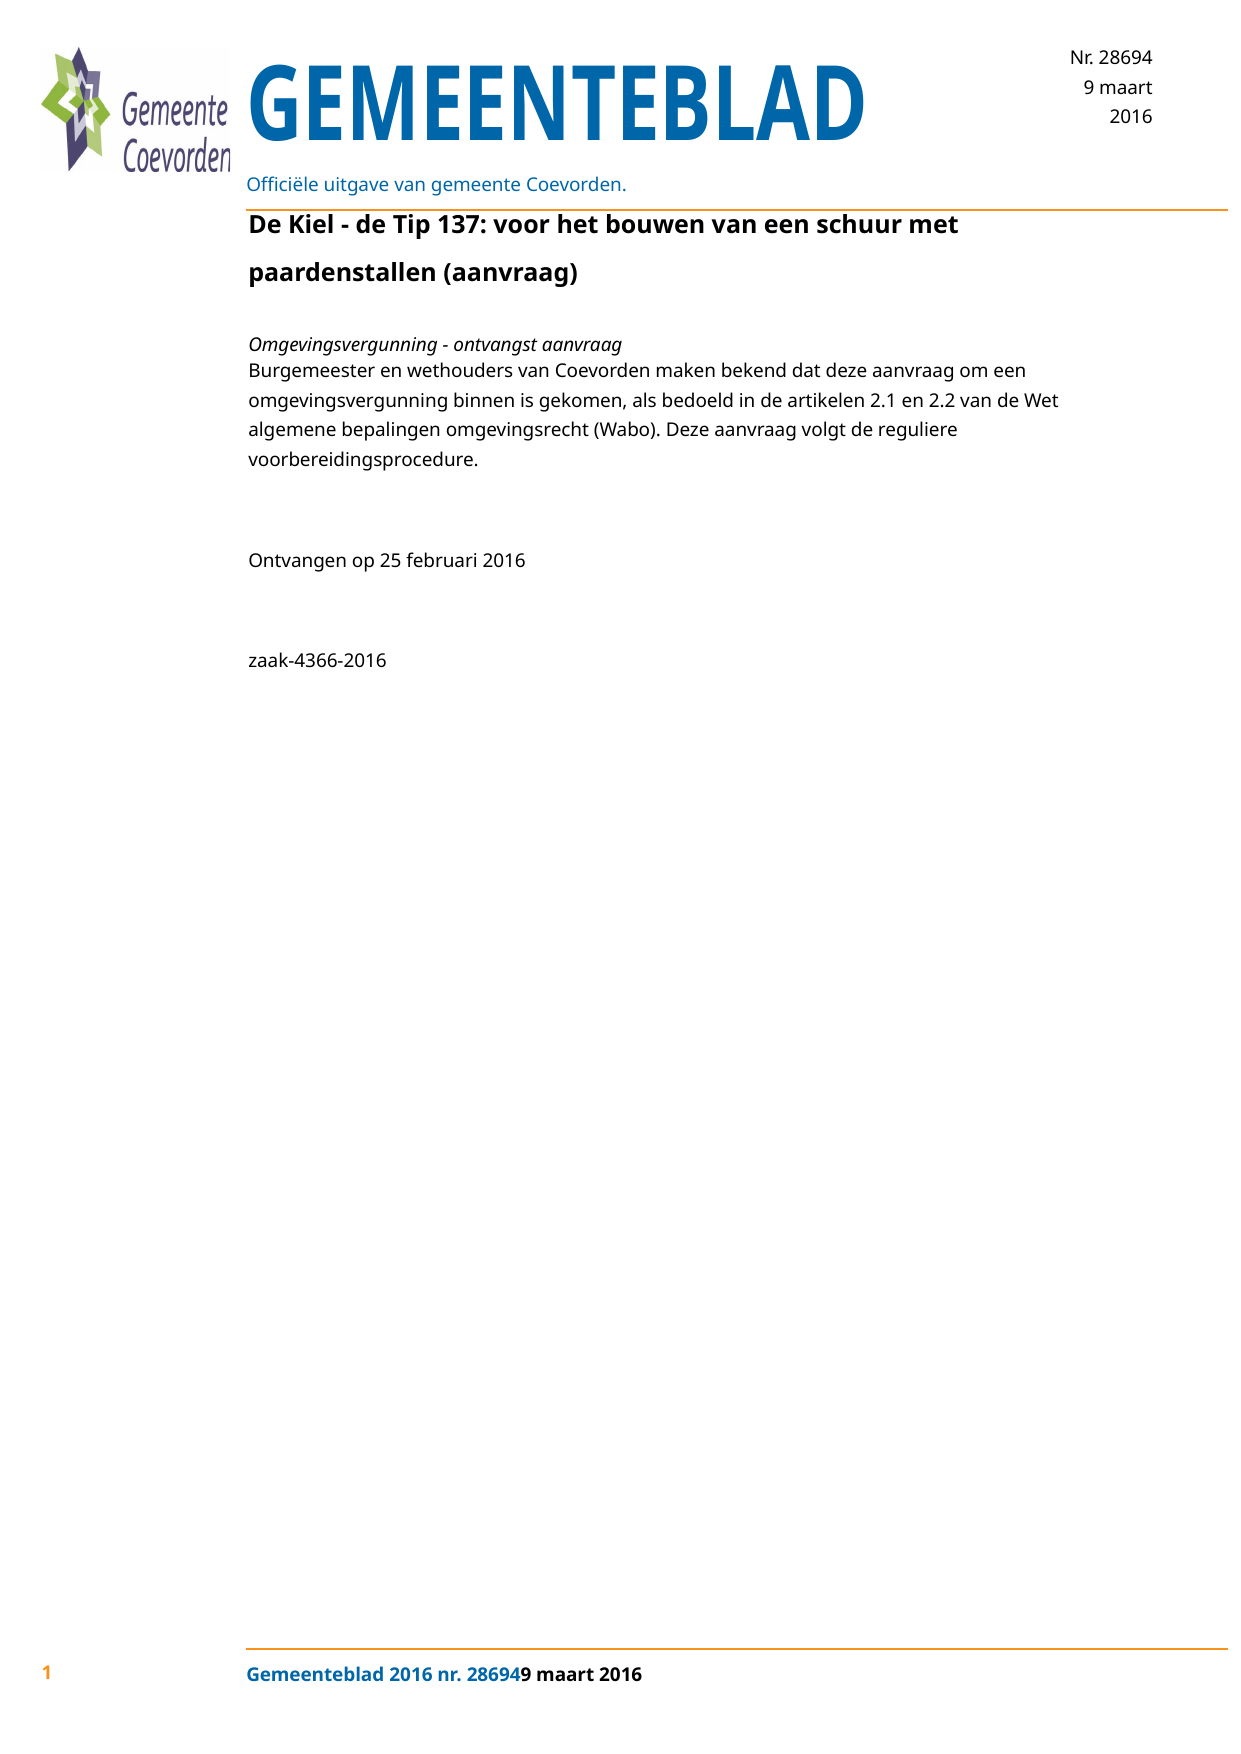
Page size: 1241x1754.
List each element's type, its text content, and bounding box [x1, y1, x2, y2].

text zaak-4366-2016 [248, 648, 1152, 673]
text Ontvangen op 25 februari 2016 [248, 547, 1152, 572]
picture [41, 47, 231, 172]
text Burgemeester en wethouders van Coevorden maken bekend dat deze aanvraag om een omgevingsvergunning binnen is gekomen, als bedoeld in de artikelen 2.1 en 2.2 van de Wet algemene bepalingen omgevingsrecht (Wabo). Deze aanvraag volgt de reguliere voorbereidingsprocedure. [248, 357, 1152, 472]
text De Kiel - de Tip 137: voor het bouwen van een schuur met paardenstallen (aanvraag) [248, 211, 1152, 288]
text Omgevingsvergunning - ontvangst aanvraag [248, 331, 1152, 357]
